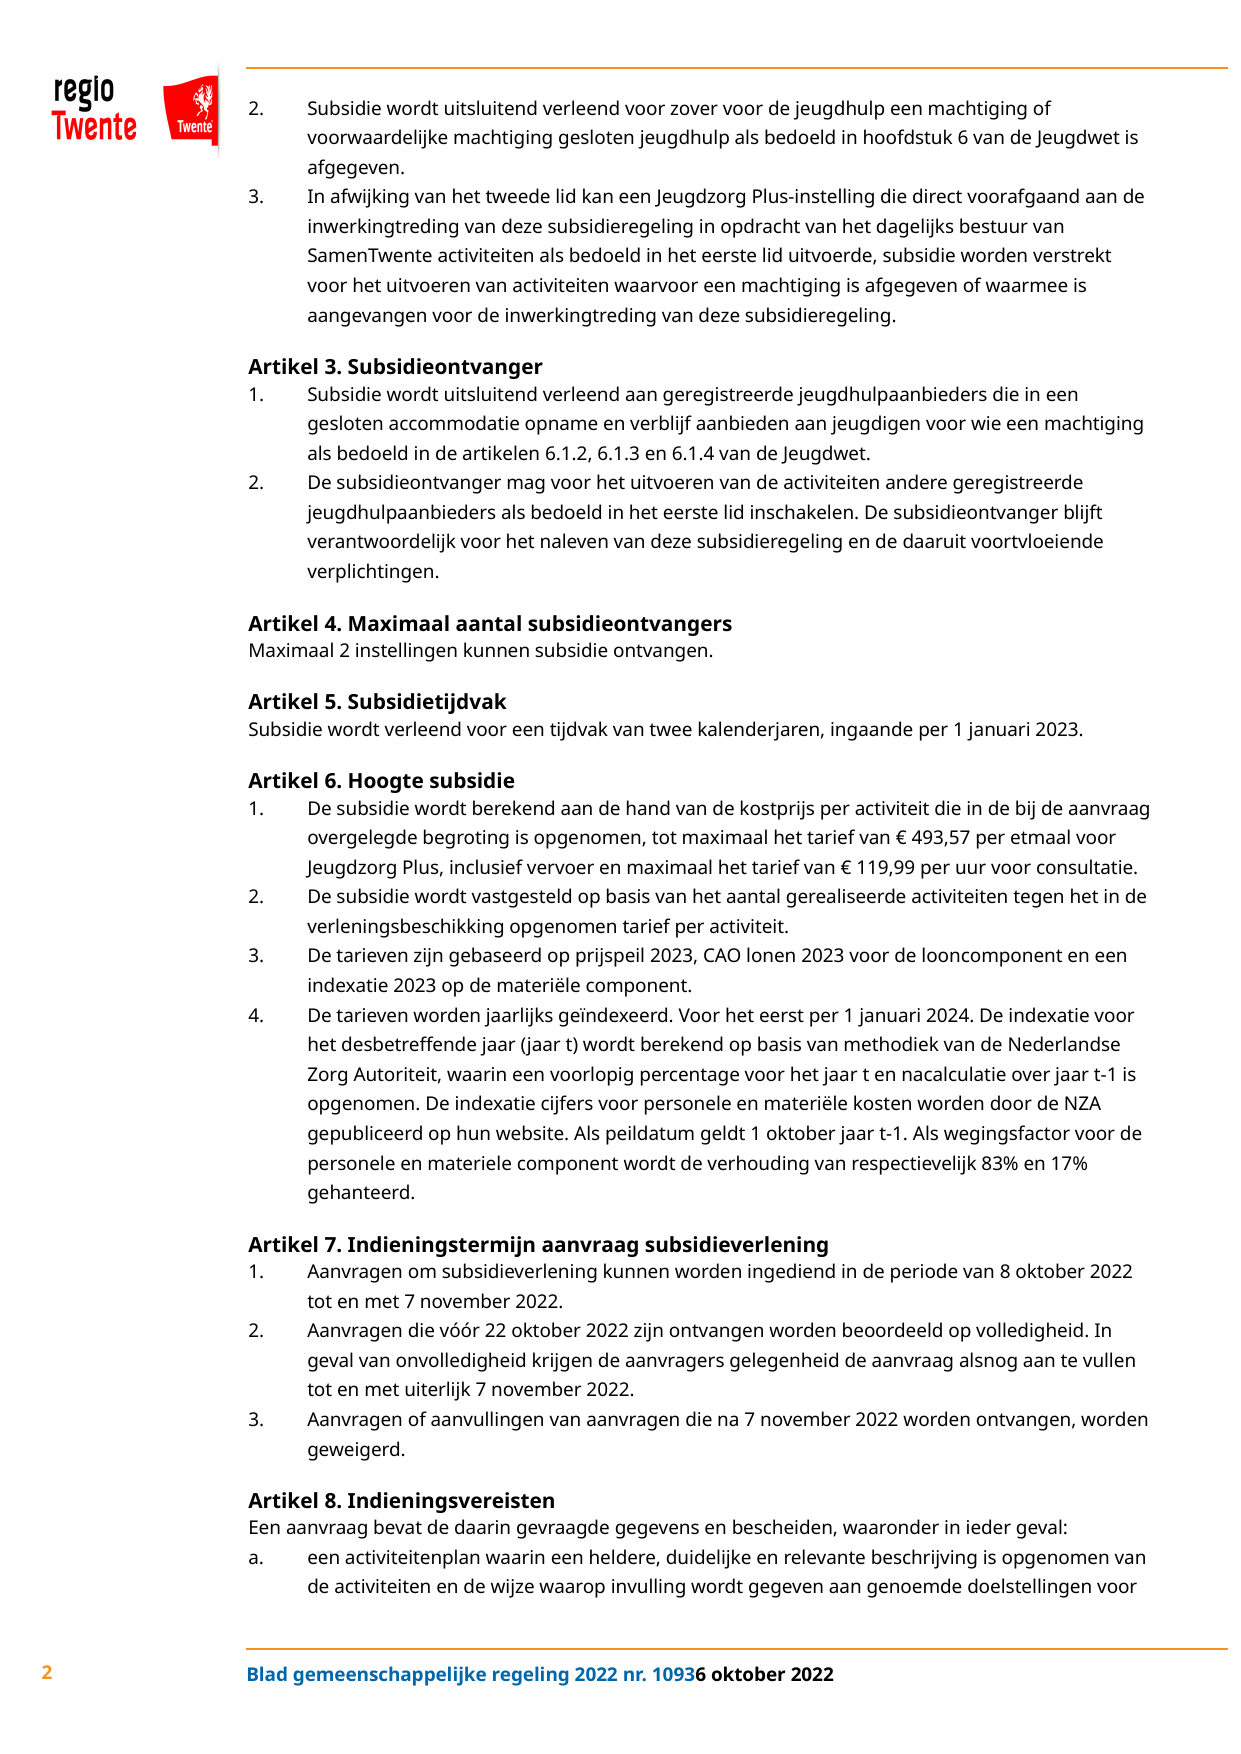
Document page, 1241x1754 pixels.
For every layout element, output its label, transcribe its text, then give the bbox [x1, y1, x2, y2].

list Aanvragen of aanvullingen van aanvragen die na 7 november 2022 worden ontvangen, worden geweigerd. [248, 1406, 1152, 1461]
text Artikel 5. Subsidietijdvak [248, 687, 1152, 716]
list De subsidie wordt berekend aan de hand van de kostprijs per activiteit die in de bij de aanvraag overgelegde begroting is opgenomen, tot maximaal het tarief van € 493,57 per etmaal voor Jeugdzorg Plus, inclusief vervoer en maximaal het tarief van € 119,99 per uur voor consultatie. [248, 795, 1152, 880]
text Artikel 6. Hoogte subsidie [248, 766, 1152, 795]
text Artikel 4. Maximaal aantal subsidieontvangers [248, 609, 1152, 637]
list Subsidie wordt uitsluitend verleend aan geregistreerde jeugdhulpaanbieders die in een gesloten accommodatie opname en verblijf aanbieden aan jeugdigen voor wie een machtiging als bedoeld in de artikelen 6.1.2, 6.1.3 en 6.1.4 van de Jeugdwet. [248, 381, 1152, 466]
list In afwijking van het tweede lid kan een Jeugdzorg Plus-instelling die direct voorafgaand aan de inwerkingtreding van deze subsidieregeling in opdracht van het dagelijks bestuur van SamenTwente activiteiten als bedoeld in het eerste lid uitvoerde, subsidie worden verstrekt voor het uitvoeren van activiteiten waarvoor een machtiging is afgegeven of waarmee is aangevangen voor de inwerkingtreding van deze subsidieregeling. [248, 183, 1152, 328]
text Artikel 7. Indieningstermijn aanvraag subsidieverlening [248, 1230, 1152, 1258]
list De subsidieontvanger mag voor het uitvoeren van de activiteiten andere geregistreerde jeugdhulpaanbieders als bedoeld in het eerste lid inschakelen. De subsidieontvanger blijft verantwoordelijk voor het naleven van deze subsidieregeling en de daaruit voortvloeiende verplichtingen. [248, 469, 1152, 584]
list Subsidie wordt uitsluitend verleend voor zover voor de jeugdhulp een machtiging of voorwaardelijke machtiging gesloten jeugdhulp als bedoeld in hoofdstuk 6 van de Jeugdwet is afgegeven. [248, 95, 1152, 180]
text Een aanvraag bevat de daarin gevraagde gegevens en bescheiden, waaronder in ieder geval: [248, 1514, 1152, 1540]
text Subsidie wordt verleend voor een tijdvak van twee kalenderjaren, ingaande per 1 januari 2023. [248, 716, 1152, 742]
list De subsidie wordt vastgesteld op basis van het aantal gerealiseerde activiteiten tegen het in de verleningsbeschikking opgenomen tarief per activiteit. [248, 883, 1152, 939]
list Aanvragen om subsidieverlening kunnen worden ingediend in de periode van 8 oktober 2022 tot en met 7 november 2022. [248, 1258, 1152, 1313]
list De tarieven zijn gebaseerd op prijspeil 2023, CAO lonen 2023 voor de looncomponent en een indexatie 2023 op de materiële component. [248, 943, 1152, 998]
text Maximaal 2 instellingen kunnen subsidie ontvangen. [248, 637, 1152, 663]
picture [41, 47, 231, 172]
list Aanvragen die vóór 22 oktober 2022 zijn ontvangen worden beoordeeld op volledigheid. In geval van onvolledigheid krijgen de aanvragers gelegenheid de aanvraag alsnog aan te vullen tot en met uiterlijk 7 november 2022. [248, 1317, 1152, 1402]
list De tarieven worden jaarlijks geïndexeerd. Voor het eerst per 1 januari 2024. De indexatie voor het desbetreffende jaar (jaar t) wordt berekend op basis van methodiek van de Nederlandse Zorg Autoriteit, waarin een voorlopig percentage voor het jaar t en nacalculatie over jaar t-1 is opgenomen. De indexatie cijfers voor personele en materiële kosten worden door de NZA gepubliceerd op hun website. Als peildatum geldt 1 oktober jaar t-1. Als wegingsfactor voor de personele en materiele component wordt de verhouding van respectievelijk 83% en 17% gehanteerd. [248, 1002, 1152, 1205]
list een activiteitenplan waarin een heldere, duidelijke en relevante beschrijving is opgenomen van de activiteiten en de wijze waarop invulling wordt gegeven aan genoemde doelstellingen voor [248, 1544, 1152, 1599]
text Artikel 8. Indieningsvereisten [248, 1486, 1152, 1514]
text Artikel 3. Subsidieontvanger [248, 352, 1152, 381]
